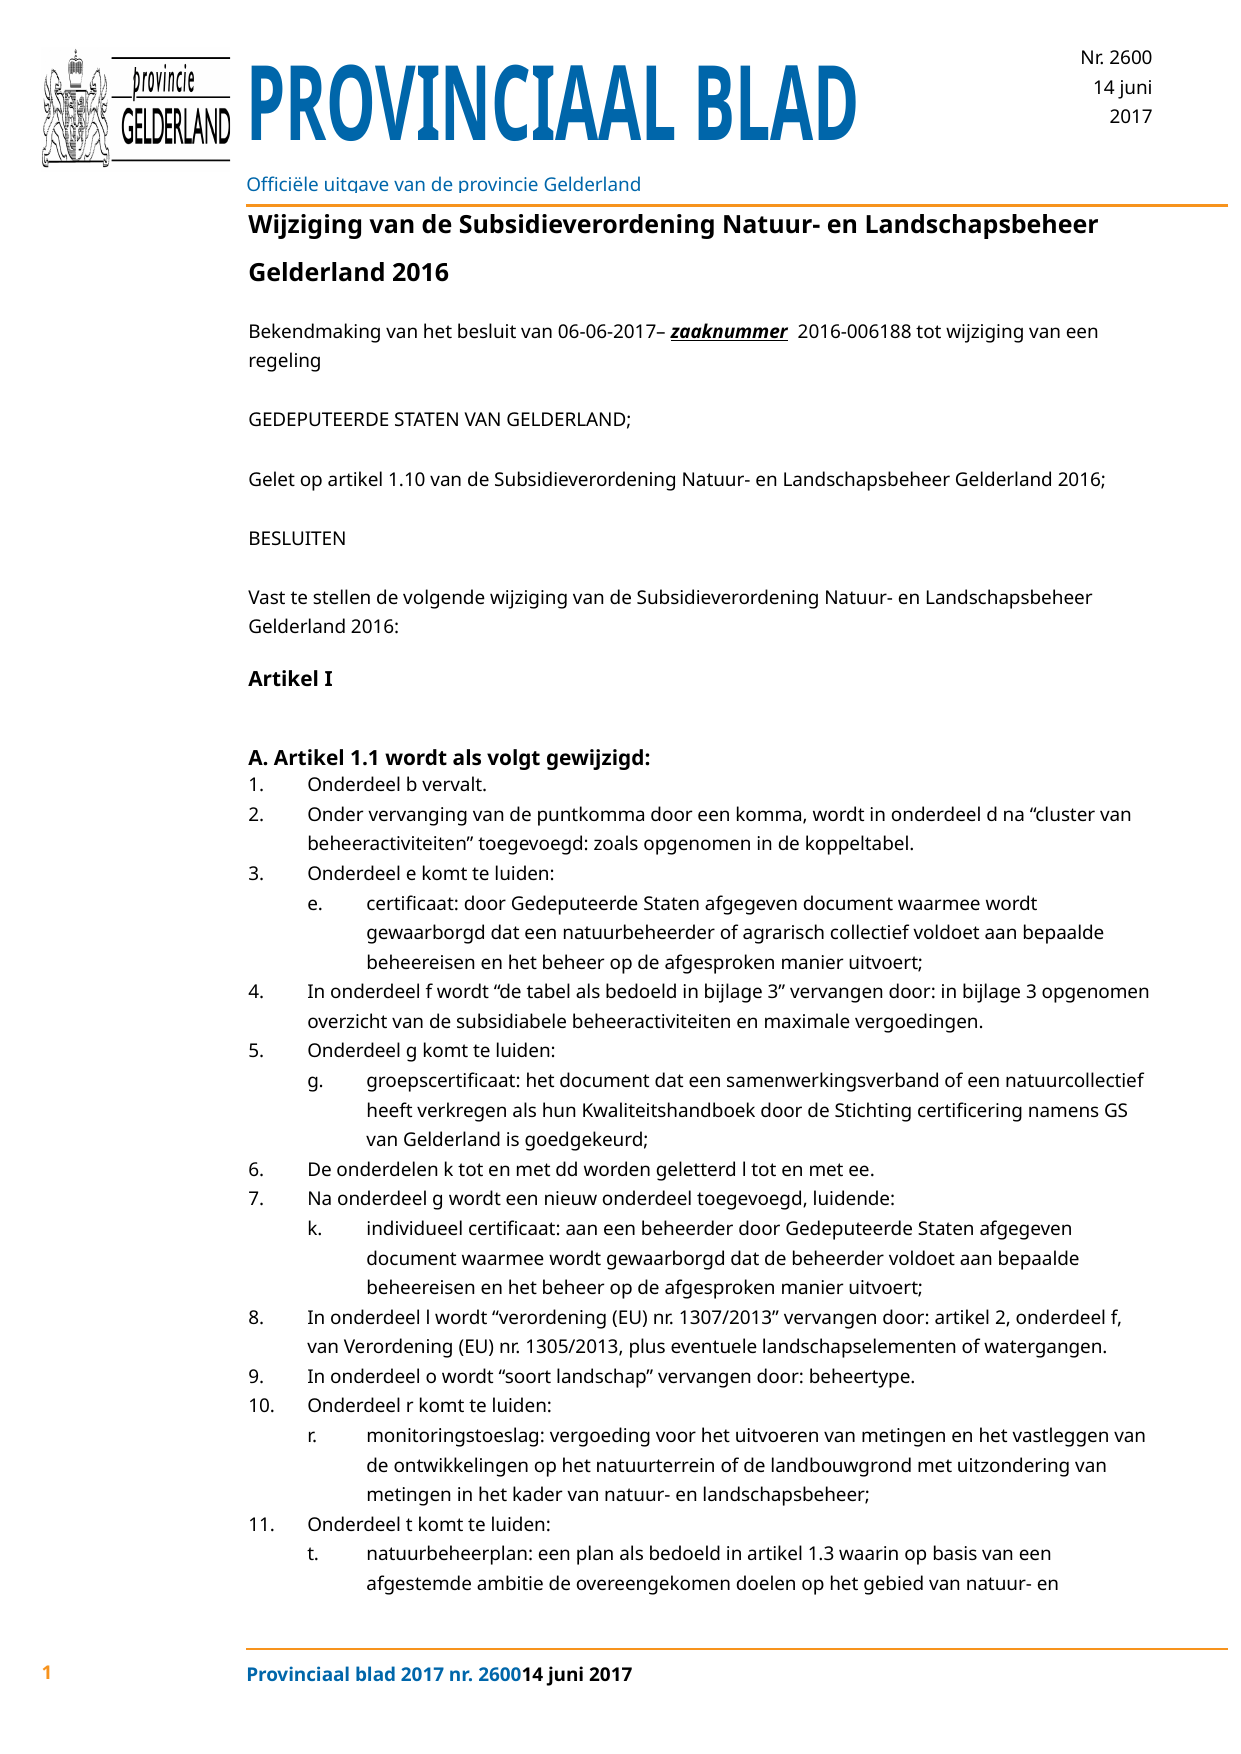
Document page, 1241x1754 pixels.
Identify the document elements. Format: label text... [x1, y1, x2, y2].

text A. Artikel 1.1 wordt als volgt gewijzigd: [248, 743, 1152, 771]
list Na onderdeel g wordt een nieuw onderdeel toegevoegd, luidende: [248, 1186, 1152, 1211]
text Gelet op artikel 1.10 van de Subsidieverordening Natuur- en Landschapsbeheer Gelderland 2016; [248, 466, 1152, 492]
list groepscertificaat: het document dat een samenwerkingsverband of een natuurcollectief heeft verkregen als hun Kwaliteitshandboek door de Stichting certificering namens GS van Gelderland is goedgekeurd; [307, 1067, 1152, 1152]
list certificaat: door Gedeputeerde Staten afgegeven document waarmee wordt gewaarborgd dat een natuurbeheerder of agrarisch collectief voldoet aan bepaalde beheereisen en het beheer op de afgesproken manier uitvoert; [307, 890, 1152, 975]
list Onderdeel g komt te luiden: [248, 1038, 1152, 1063]
list De onderdelen k tot en met dd worden geletterd l tot en met ee. [248, 1156, 1152, 1182]
list natuurbeheerplan: een plan als bedoeld in artikel 1.3 waarin op basis van een afgestemde ambitie de overeengekomen doelen op het gebied van natuur- en [307, 1541, 1152, 1596]
text Artikel I [248, 664, 1152, 693]
list individueel certificaat: aan een beheerder door Gedeputeerde Staten afgegeven document waarmee wordt gewaarborgd dat de beheerder voldoet aan bepaalde beheereisen en het beheer op de afgesproken manier uitvoert; [307, 1215, 1152, 1300]
picture [41, 47, 231, 172]
list monitoringstoeslag: vergoeding voor het uitvoeren van metingen en het vastleggen van de ontwikkelingen op het natuurterrein of de landbouwgrond met uitzondering van metingen in het kader van natuur- en landschapsbeheer; [307, 1422, 1152, 1507]
list Onder vervanging van de puntkomma door een komma, wordt in onderdeel d na “cluster van beheeractiviteiten” toegevoegd: zoals opgenomen in de koppeltabel. [248, 801, 1152, 856]
text Vast te stellen de volgende wijziging van de Subsidieverordening Natuur- en Landschapsbeheer Gelderland 2016: [248, 584, 1152, 639]
list Onderdeel t komt te luiden: [248, 1511, 1152, 1537]
list In onderdeel l wordt “verordening (EU) nr. 1307/2013” vervangen door: artikel 2, onderdeel f, van Verordening (EU) nr. 1305/2013, plus eventuele landschapselementen of watergangen. [248, 1304, 1152, 1359]
text GEDEPUTEERDE STATEN VAN GELDERLAND; [248, 407, 1152, 432]
text BESLUITEN [248, 525, 1152, 551]
list Onderdeel r komt te luiden: [248, 1393, 1152, 1418]
text Bekendmaking van het besluit van 06-06-2017– zaaknummer 2016-006188 tot wijziging van een regeling [248, 318, 1152, 373]
text Wijziging van de Subsidieverordening Natuur- en Landschapsbeheer Gelderland 2016 [248, 207, 1152, 288]
list In onderdeel o wordt “soort landschap” vervangen door: beheertype. [248, 1363, 1152, 1389]
list In onderdeel f wordt “de tabel als bedoeld in bijlage 3” vervangen door: in bijlage 3 opgenomen overzicht van de subsidiabele beheeractiviteiten en maximale vergoedingen. [248, 978, 1152, 1034]
list Onderdeel b vervalt. [248, 771, 1152, 797]
list Onderdeel e komt te luiden: [248, 860, 1152, 886]
